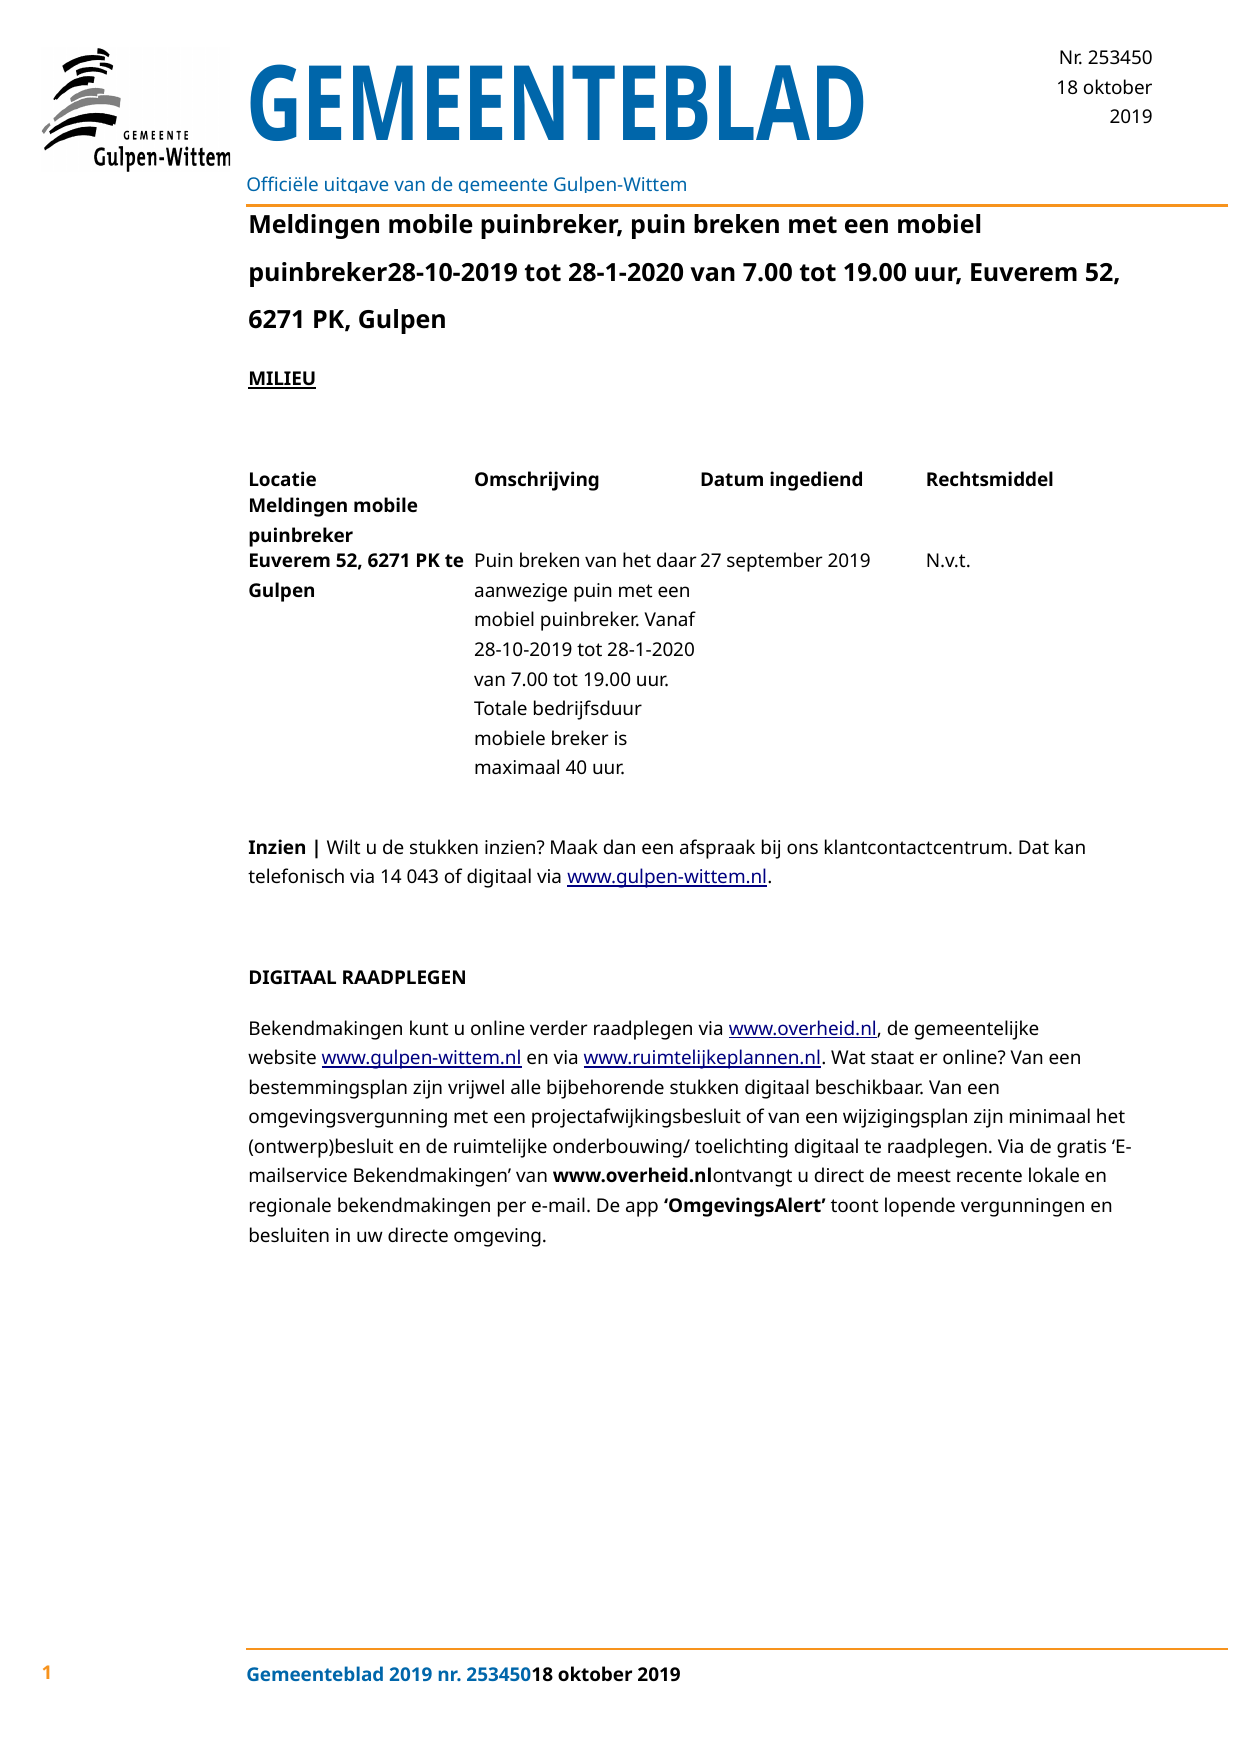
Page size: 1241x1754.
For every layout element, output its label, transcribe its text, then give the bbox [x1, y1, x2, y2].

table_cell 27 september 2019 [700, 548, 926, 780]
table_cell Puin breken van het daar aanwezige puin met een mobiel puinbreker. Vanaf 28-10-2019 tot 28-1-2020 van 7.00 tot 19.00 uur. Totale bedrijfsduur mobiele breker is maximaal 40 uur. [474, 548, 700, 780]
table_header Datum ingediend [700, 466, 926, 492]
table_header Rechtsmiddel [926, 466, 1152, 492]
text DIGITAAL RAADPLEGEN [248, 964, 1152, 990]
table_cell [926, 492, 1152, 547]
text Bekendmakingen kunt u online verder raadplegen via www.overheid.nl, de gemeentelijke website www.gulpen-wittem.nl en via www.ruimtelijkeplannen.nl. Wat staat er online? Van een bestemmingsplan zijn vrijwel alle bijbehorende stukken digitaal beschikbaar. Van een omgevingsvergunning met een projectafwijkingsbesluit of van een wijzigingsplan zijn minimaal het (ontwerp)besluit en de ruimtelijke onderbouwing/ toelichting digitaal te raadplegen. Via de gratis ‘E-mailservice Bekendmakingen’ van www.overheid.nlontvangt u direct de meest recente lokale en regionale bekendmakingen per e-mail. De app ‘OmgevingsAlert’ toont lopende vergunningen en besluiten in uw directe omgeving. [248, 1015, 1152, 1248]
table_header Locatie [248, 466, 474, 492]
table_cell N.v.t. [926, 548, 1152, 780]
text Inzien | Wilt u de stukken inzien? Maak dan een afspraak bij ons klantcontactcentrum. Dat kan telefonisch via 14 043 of digitaal via www.gulpen-wittem.nl. [248, 834, 1152, 889]
table_header Omschrijving [474, 466, 700, 492]
table_cell Euverem 52, 6271 PK te Gulpen [248, 548, 474, 780]
text MILIEU [248, 366, 1152, 391]
picture [41, 47, 231, 172]
text Meldingen mobile puinbreker, puin breken met een mobiel puinbreker28-10-2019 tot 28-1-2020 van 7.00 tot 19.00 uur, Euverem 52, 6271 PK, Gulpen [248, 207, 1152, 336]
table_cell [700, 492, 926, 547]
table_cell Meldingen mobile puinbreker [248, 492, 474, 547]
table_cell [474, 492, 700, 547]
